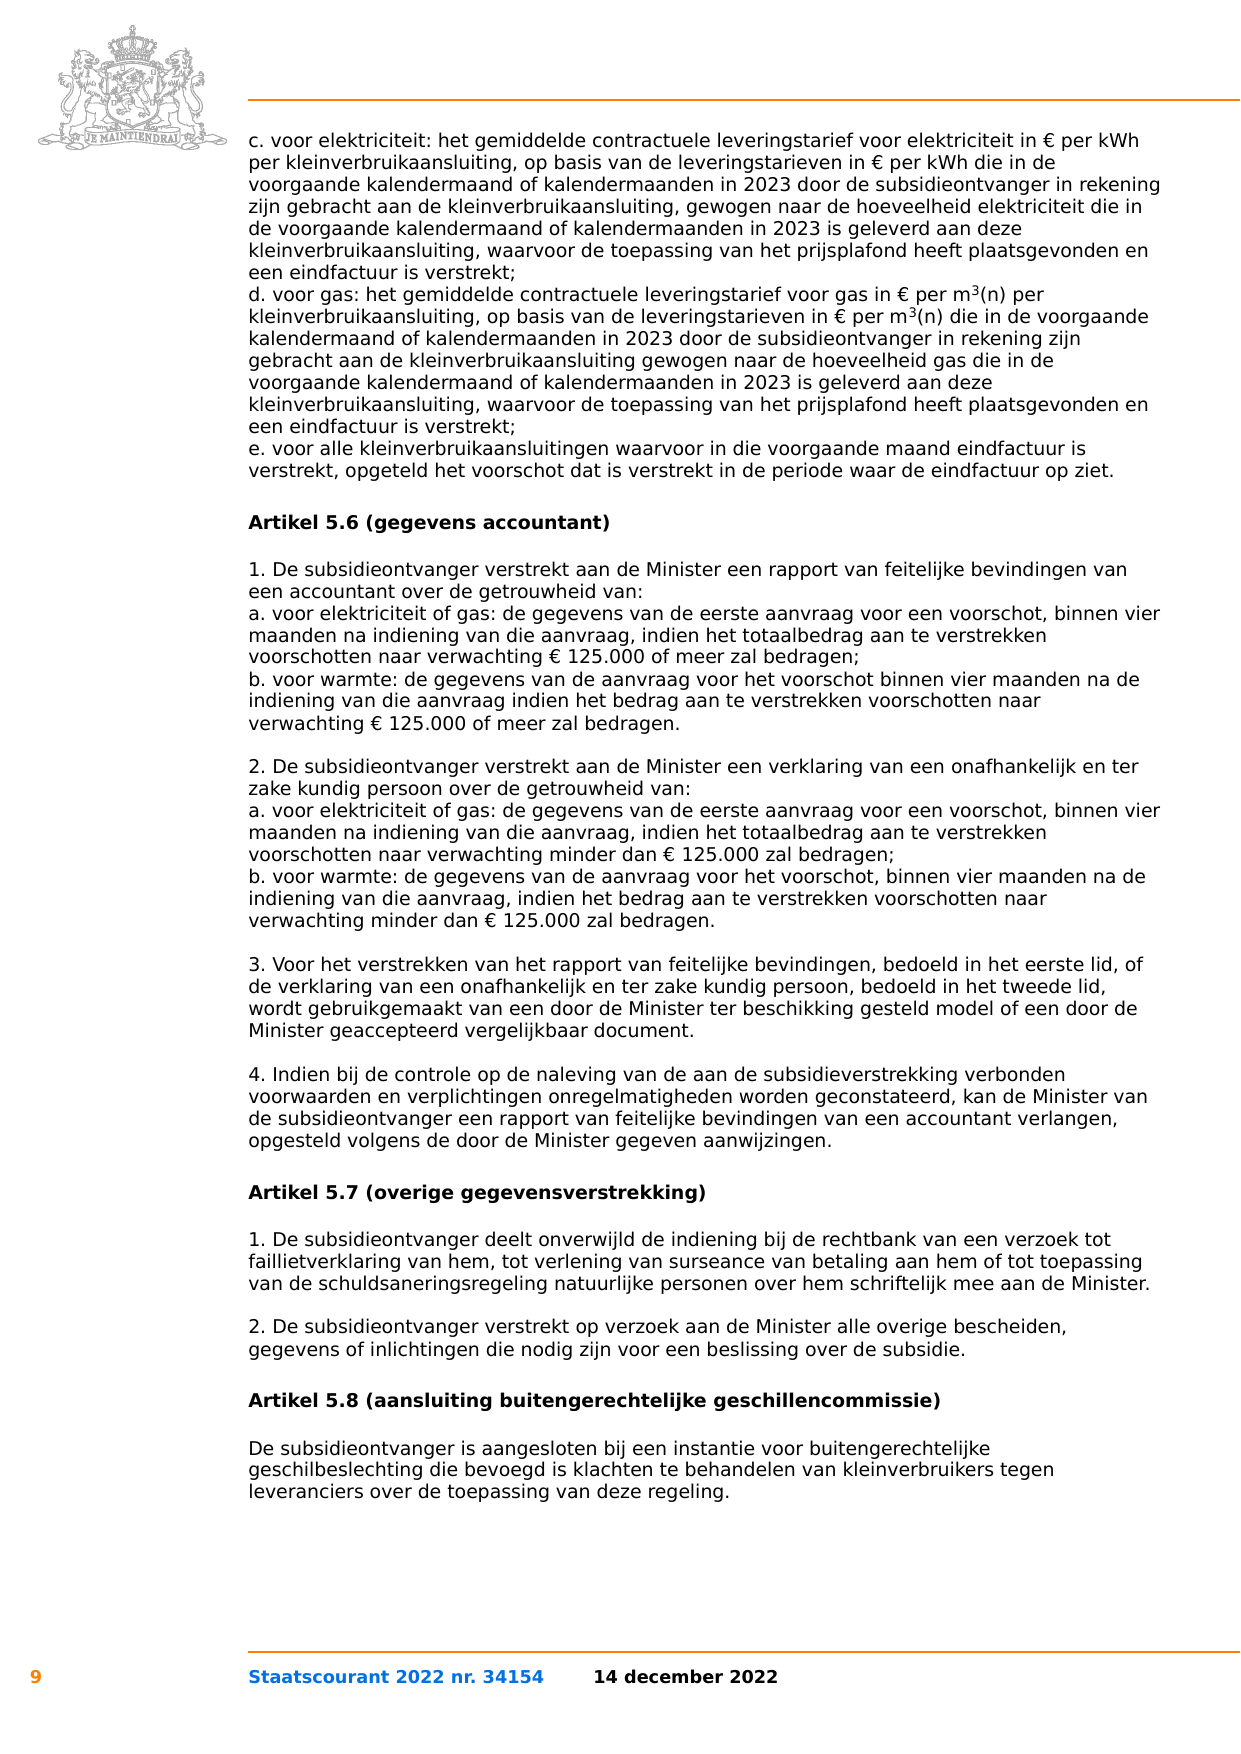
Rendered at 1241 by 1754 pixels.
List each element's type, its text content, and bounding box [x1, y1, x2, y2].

subtitle Artikel 5.8 (aansluiting buitengerechtelijke geschillencommissie) [248, 1390, 1163, 1412]
text 3. Voor het verstrekken van het rapport van feitelijke bevindingen, bedoeld in het eerste lid, of de verklaring van een onafhankelijk en ter zake kundig persoon, bedoeld in het tweede lid, wordt gebruikgemaakt van een door de Minister ter beschikking gesteld model of een door de Minister geaccepteerd vergelijkbaar document. [248, 954, 1163, 1042]
text c. voor elektriciteit: het gemiddelde contractuele leveringstarief voor elektriciteit in € per kWh per kleinverbruikaansluiting, op basis van de leveringstarieven in € per kWh die in de voorgaande kalendermaand of kalendermaanden in 2023 door de subsidieontvanger in rekening zijn gebracht aan de kleinverbruikaansluiting, gewogen naar de hoeveelheid elektriciteit die in de voorgaande kalendermaand of kalendermaanden in 2023 is geleverd aan deze kleinverbruikaansluiting, waarvoor de toepassing van het prijsplafond heeft plaatsgevonden en een eindfactuur is verstrekt; [248, 130, 1163, 284]
text 1. De subsidieontvanger deelt onverwijld de indiening bij de rechtbank van een verzoek tot faillietverklaring van hem, tot verlening van surseance van betaling aan hem of tot toepassing van de schuldsaneringsregeling natuurlijke personen over hem schriftelijk mee aan de Minister. [248, 1229, 1163, 1294]
subtitle Artikel 5.7 (overige gegevensverstrekking) [248, 1182, 1163, 1204]
text De subsidieontvanger is aangesloten bij een instantie voor buitengerechtelijke geschilbeslechting die bevoegd is klachten te behandelen van kleinverbruikers tegen leveranciers over de toepassing van deze regeling. [248, 1437, 1163, 1503]
text 4. Indien bij de controle op de naleving van de aan de subsidieverstrekking verbonden voorwaarden en verplichtingen onregelmatigheden worden geconstateerd, kan de Minister van de subsidieontvanger een rapport van feitelijke bevindingen van een accountant verlangen, opgesteld volgens de door de Minister gegeven aanwijzingen. [248, 1064, 1163, 1152]
text e. voor alle kleinverbruikaansluitingen waarvoor in die voorgaande maand eindfactuur is verstrekt, opgeteld het voorschot dat is verstrekt in de periode waar de eindfactuur op ziet. [248, 438, 1163, 482]
text d. voor gas: het gemiddelde contractuele leveringstarief voor gas in € per m3(n) per kleinverbruikaansluiting, op basis van de leveringstarieven in € per m3(n) die in de voorgaande kalendermaand of kalendermaanden in 2023 door de subsidieontvanger in rekening zijn gebracht aan de kleinverbruikaansluiting gewogen naar de hoeveelheid gas die in de voorgaande kalendermaand of kalendermaanden in 2023 is geleverd aan deze kleinverbruikaansluiting, waarvoor de toepassing van het prijsplafond heeft plaatsgevonden en een eindfactuur is verstrekt; [248, 284, 1163, 438]
text a. voor elektriciteit of gas: de gegevens van de eerste aanvraag voor een voorschot, binnen vier maanden na indiening van die aanvraag, indien het totaalbedrag aan te verstrekken voorschotten naar verwachting minder dan € 125.000 zal bedragen; [248, 800, 1163, 866]
text a. voor elektriciteit of gas: de gegevens van de eerste aanvraag voor een voorschot, binnen vier maanden na indiening van die aanvraag, indien het totaalbedrag aan te verstrekken voorschotten naar verwachting € 125.000 of meer zal bedragen; [248, 602, 1163, 668]
subtitle Artikel 5.6 (gegevens accountant) [248, 512, 1163, 533]
text b. voor warmte: de gegevens van de aanvraag voor het voorschot, binnen vier maanden na de indiening van die aanvraag, indien het bedrag aan te verstrekken voorschotten naar verwachting minder dan € 125.000 zal bedragen. [248, 866, 1163, 932]
text b. voor warmte: de gegevens van de aanvraag voor het voorschot binnen vier maanden na de indiening van die aanvraag indien het bedrag aan te verstrekken voorschotten naar verwachting € 125.000 of meer zal bedragen. [248, 668, 1163, 734]
text 2. De subsidieontvanger verstrekt aan de Minister een verklaring van een onafhankelijk en ter zake kundig persoon over de getrouwheid van: [248, 756, 1163, 800]
text 1. De subsidieontvanger verstrekt aan de Minister een rapport van feitelijke bevindingen van een accountant over de getrouwheid van: [248, 558, 1163, 602]
picture [38, 25, 227, 150]
text 2. De subsidieontvanger verstrekt op verzoek aan de Minister alle overige bescheiden, gegevens of inlichtingen die nodig zijn voor een beslissing over de subsidie. [248, 1316, 1163, 1360]
